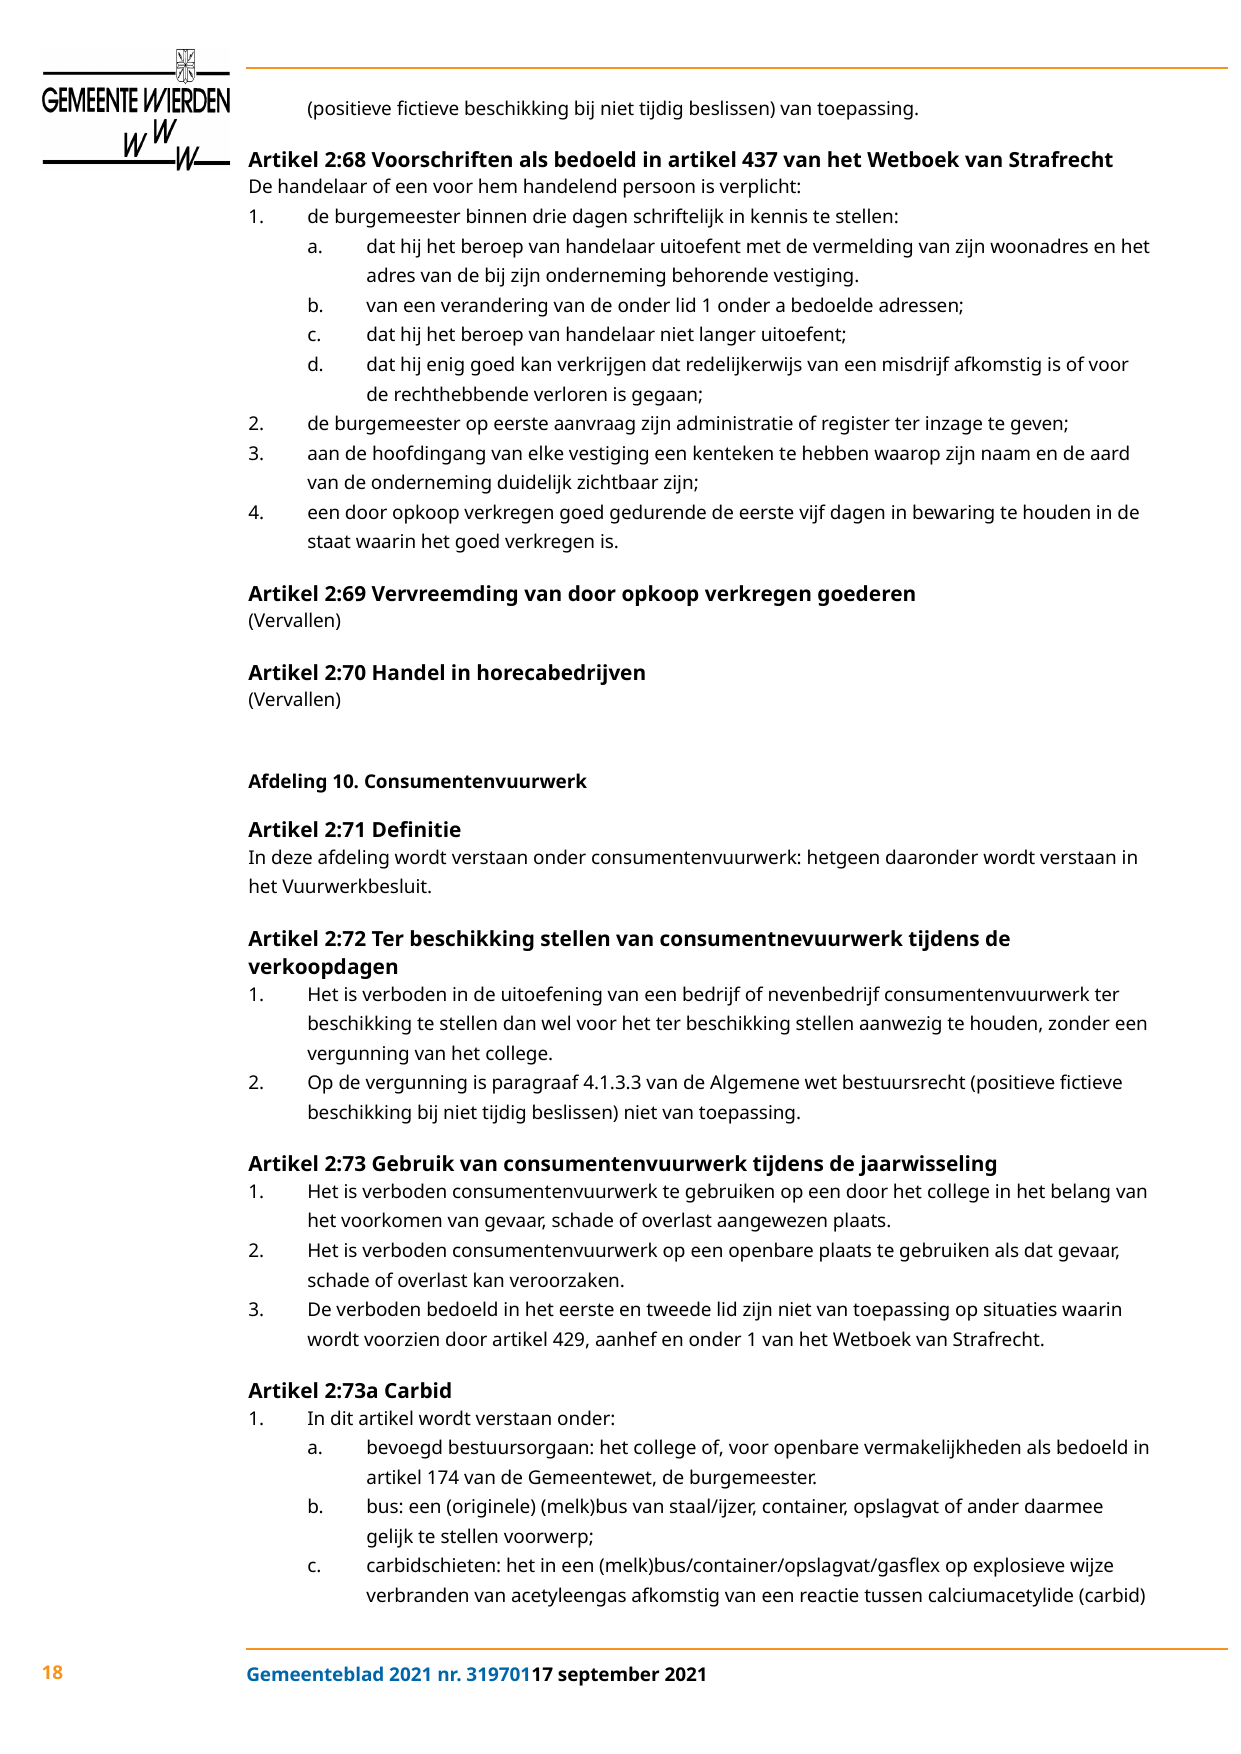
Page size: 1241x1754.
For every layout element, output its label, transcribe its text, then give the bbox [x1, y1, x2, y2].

text Afdeling 10. Consumentenvuurwerk [248, 766, 1152, 795]
text Artikel 2:71 Definitie [248, 816, 1152, 844]
list In dit artikel wordt verstaan onder: [248, 1405, 1152, 1431]
list de burgemeester binnen drie dagen schriftelijk in kennis te stellen: [248, 203, 1152, 229]
list dat hij het beroep van handelaar uitoefent met de vermelding van zijn woonadres en het adres van de bij zijn onderneming behorende vestiging. [307, 233, 1152, 288]
list dat hij enig goed kan verkrijgen dat redelijkerwijs van een misdrijf afkomstig is of voor de rechthebbende verloren is gegaan; [307, 351, 1152, 406]
list van een verandering van de onder lid 1 onder a bedoelde adressen; [307, 292, 1152, 318]
list Het is verboden consumentenvuurwerk op een openbare plaats te gebruiken als dat gevaar, schade of overlast kan veroorzaken. [248, 1237, 1152, 1292]
list bevoegd bestuursorgaan: het college of, voor openbare vermakelijkheden als bedoeld in artikel 174 van de Gemeentewet, de burgemeester. [307, 1434, 1152, 1490]
list aan de hoofdingang van elke vestiging een kenteken te hebben waarop zijn naam en de aard van de onderneming duidelijk zichtbaar zijn; [248, 440, 1152, 495]
text Artikel 2:73 Gebruik van consumentenvuurwerk tijdens de jaarwisseling [248, 1149, 1152, 1178]
list een door opkoop verkregen goed gedurende de eerste vijf dagen in bewaring te houden in de staat waarin het goed verkregen is. [248, 499, 1152, 554]
text Artikel 2:73a Carbid [248, 1376, 1152, 1405]
list de burgemeester op eerste aanvraag zijn administratie of register ter inzage te geven; [248, 410, 1152, 436]
list Het is verboden consumentenvuurwerk te gebruiken op een door het college in het belang van het voorkomen van gevaar, schade of overlast aangewezen plaats. [248, 1178, 1152, 1233]
list Op de vergunning is paragraaf 4.1.3.3 van de Algemene wet bestuursrecht (positieve fictieve beschikking bij niet tijdig beslissen) niet van toepassing. [248, 1069, 1152, 1125]
text (Vervallen) [248, 686, 1152, 712]
list bus: een (originele) (melk)bus van staal/ijzer, container, opslagvat of ander daarmee gelijk te stellen voorwerp; [307, 1493, 1152, 1549]
text Artikel 2:70 Handel in horecabedrijven [248, 658, 1152, 686]
list dat hij het beroep van handelaar niet langer uitoefent; [307, 322, 1152, 347]
list De verboden bedoeld in het eerste en tweede lid zijn niet van toepassing op situaties waarin wordt voorzien door artikel 429, aanhef en onder 1 van het Wetboek van Strafrecht. [248, 1296, 1152, 1352]
list (positieve fictieve beschikking bij niet tijdig beslissen) van toepassing. [248, 95, 1152, 121]
list carbidschieten: het in een (melk)bus/container/opslagvat/gasflex op explosieve wijze verbranden van acetyleengas afkomstig van een reactie tussen calciumacetylide (carbid) [307, 1553, 1152, 1608]
text (Vervallen) [248, 607, 1152, 633]
text Artikel 2:69 Vervreemding van door opkoop verkregen goederen [248, 579, 1152, 607]
text De handelaar of een voor hem handelend persoon is verplicht: [248, 174, 1152, 199]
list Het is verboden in de uitoefening van een bedrijf of nevenbedrijf consumentenvuurwerk ter beschikking te stellen dan wel voor het ter beschikking stellen aanwezig te houden, zonder een vergunning van het college. [248, 981, 1152, 1066]
text Artikel 2:68 Voorschriften als bedoeld in artikel 437 van het Wetboek van Strafrecht [248, 145, 1152, 174]
picture [41, 47, 231, 172]
text In deze afdeling wordt verstaan onder consumentenvuurwerk: hetgeen daaronder wordt verstaan in het Vuurwerkbesluit. [248, 844, 1152, 899]
text Artikel 2:72 Ter beschikking stellen van consumentnevuurwerk tijdens de verkoopdagen [248, 924, 1152, 981]
